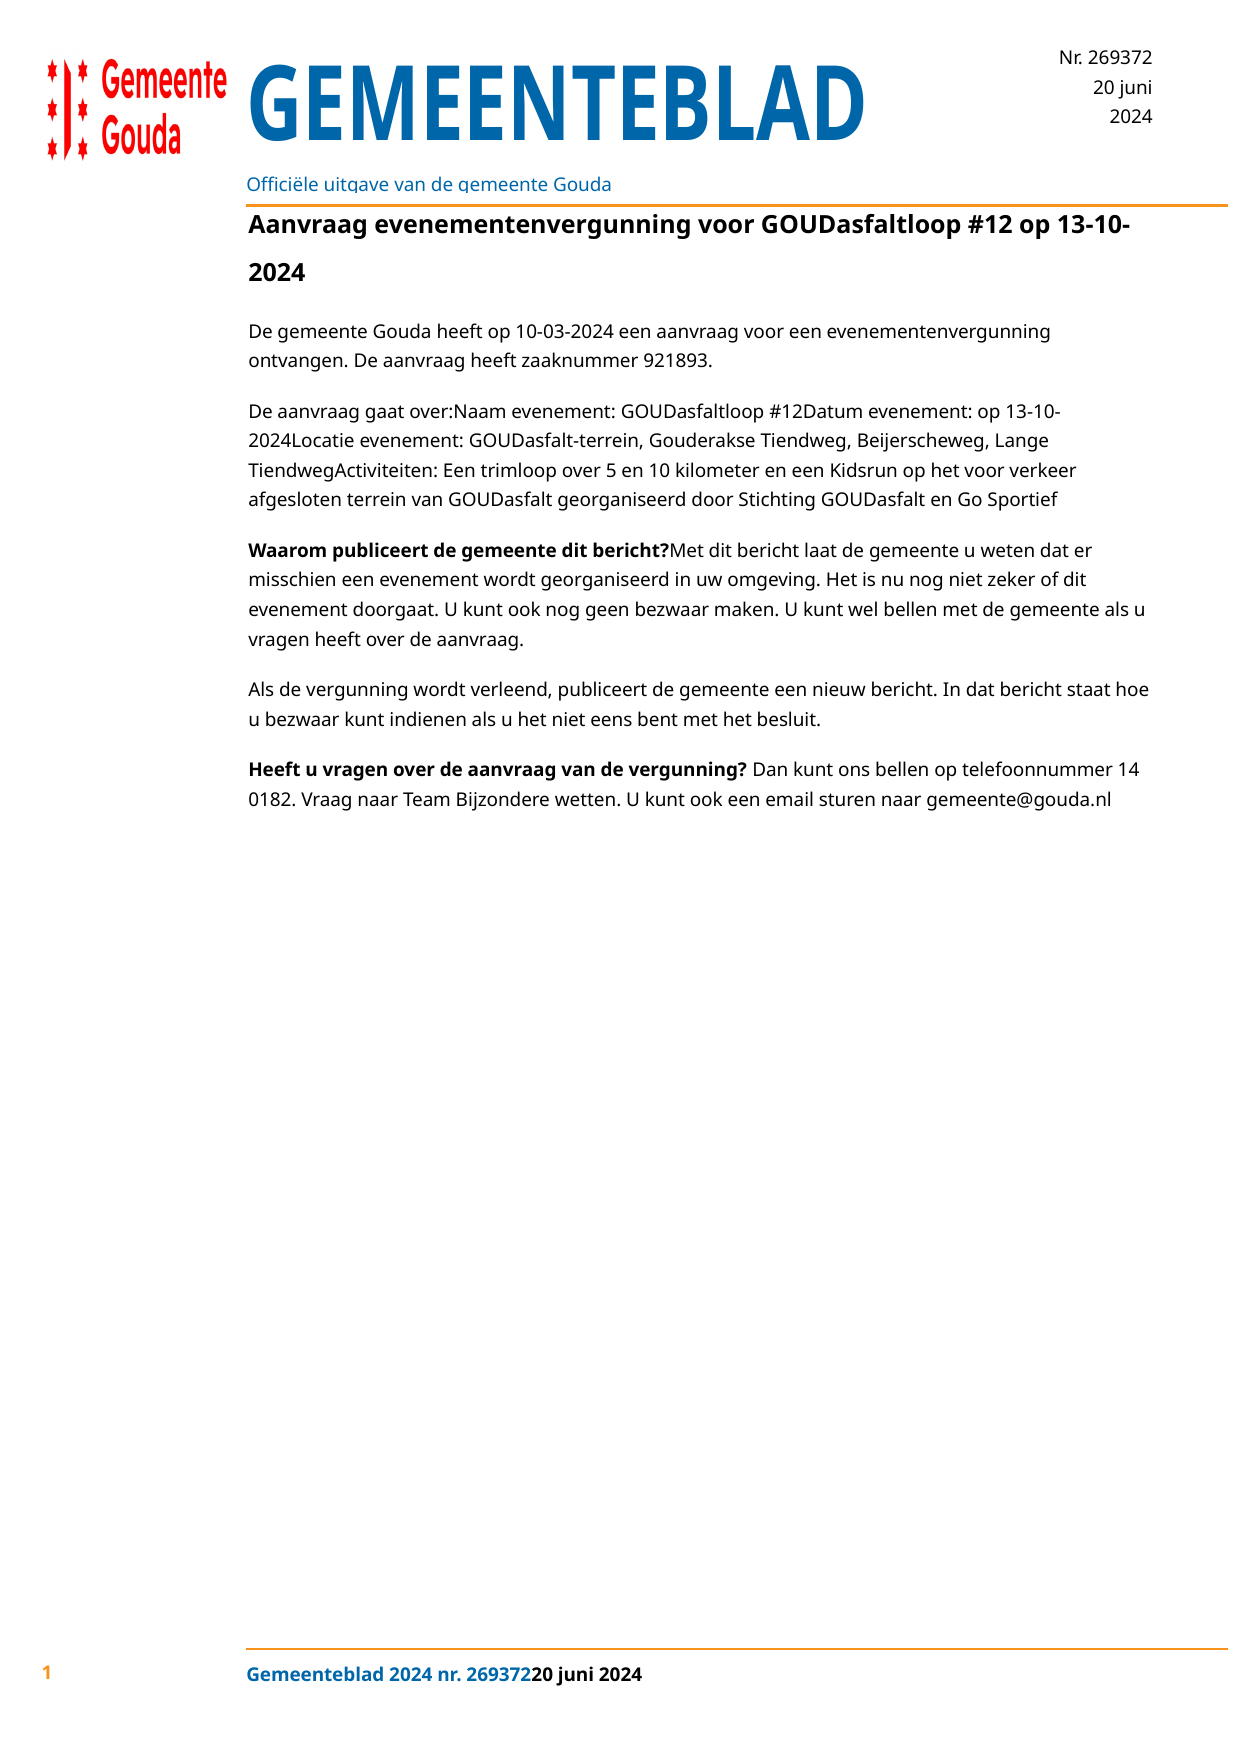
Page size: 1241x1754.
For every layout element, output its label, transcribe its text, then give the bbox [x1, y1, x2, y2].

text De gemeente Gouda heeft op 10-03-2024 een aanvraag voor een evenementenvergunning ontvangen. De aanvraag heeft zaaknummer 921893. [248, 318, 1152, 373]
text Heeft u vragen over de aanvraag van de vergunning? Dan kunt ons bellen op telefoonnummer 14 0182. Vraag naar Team Bijzondere wetten. U kunt ook een email sturen naar gemeente@gouda.nl [248, 756, 1152, 812]
text De aanvraag gaat over:Naam evenement: GOUDasfaltloop #12Datum evenement: op 13-10-2024Locatie evenement: GOUDasfalt-terrein, Gouderakse Tiendweg, Beijerscheweg, Lange TiendwegActiviteiten: Een trimloop over 5 en 10 kilometer en een Kidsrun op het voor verkeer afgesloten terrein van GOUDasfalt georganiseerd door Stichting GOUDasfalt en Go Sportief [248, 398, 1152, 512]
text Aanvraag evenementenvergunning voor GOUDasfaltloop #12 op 13-10-2024 [248, 207, 1152, 288]
text Als de vergunning wordt verleend, publiceert de gemeente een nieuw bericht. In dat bericht staat hoe u bezwaar kunt indienen als u het niet eens bent met het besluit. [248, 676, 1152, 732]
text Waarom publiceert de gemeente dit bericht?Met dit bericht laat de gemeente u weten dat er misschien een evenement wordt georganiseerd in uw omgeving. Het is nu nog niet zeker of dit evenement doorgaat. U kunt ook nog geen bezwaar maken. U kunt wel bellen met de gemeente als u vragen heeft over de aanvraag. [248, 537, 1152, 652]
picture [41, 47, 231, 172]
